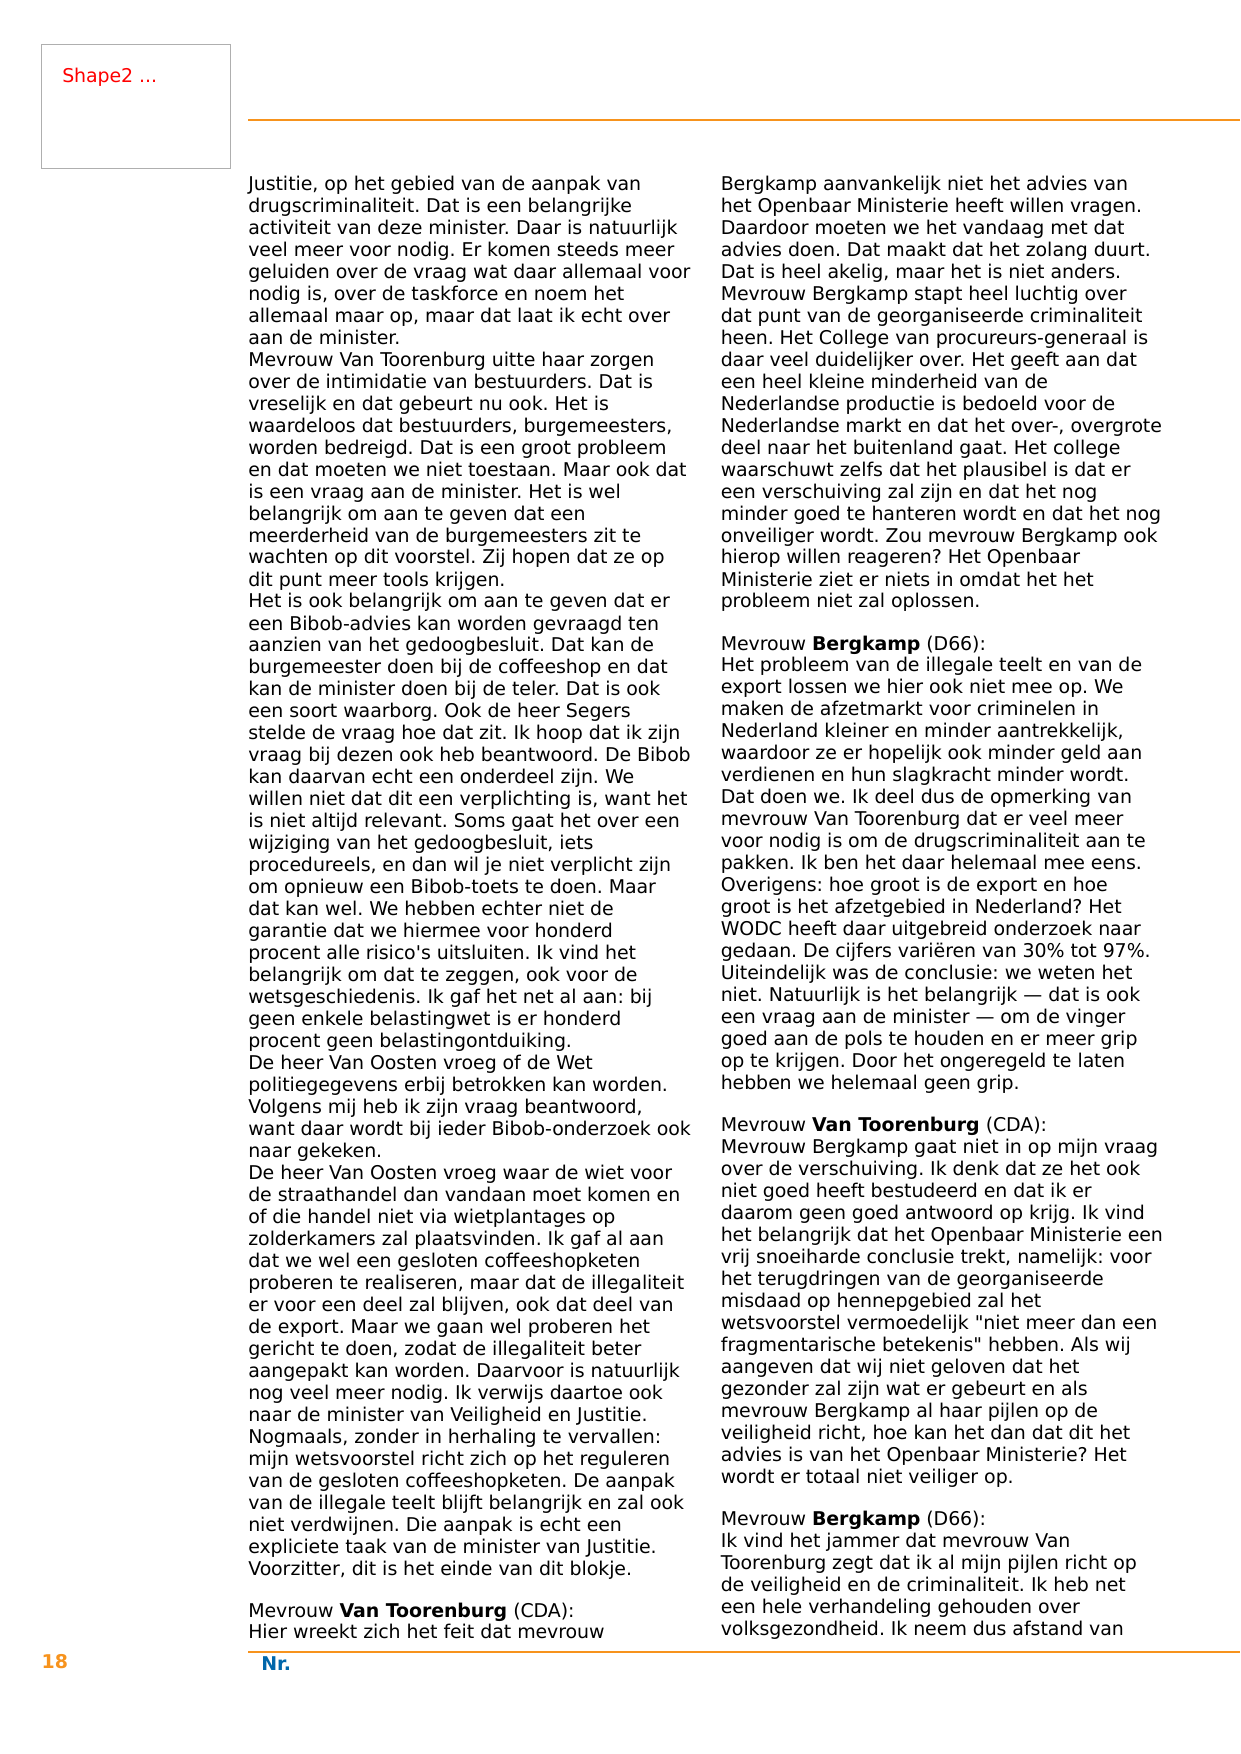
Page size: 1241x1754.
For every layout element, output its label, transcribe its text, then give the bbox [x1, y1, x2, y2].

text Het is ook belangrijk om aan te geven dat er een Bibob-advies kan worden gevraagd ten aanzien van het gedoogbesluit. Dat kan de burgemeester doen bij de coffeeshop en dat kan de minister doen bij de teler. Dat is ook een soort waarborg. Ook de heer Segers stelde de vraag hoe dat zit. Ik hoop dat ik zijn vraag bij dezen ook heb beantwoord. De Bibob kan daarvan echt een onderdeel zijn. We willen niet dat dit een verplichting is, want het is niet altijd relevant. Soms gaat het over een wijziging van het gedoogbesluit, iets procedureels, en dan wil je niet verplicht zijn om opnieuw een Bibob-toets te doen. Maar dat kan wel. We hebben echter niet de garantie dat we hiermee voor honderd procent alle risico's uitsluiten. Ik vind het belangrijk om dat te zeggen, ook voor de wetsgeschiedenis. Ik gaf het net al aan: bij geen enkele belastingwet is er honderd procent geen belastingontduiking. [248, 590, 691, 1052]
text Hier wreekt zich het feit dat mevrouw [248, 1621, 691, 1643]
text De heer Van Oosten vroeg waar de wiet voor de straathandel dan vandaan moet komen en of die handel niet via wietplantages op zolderkamers zal plaatsvinden. Ik gaf al aan dat we wel een gesloten coffeeshopketen proberen te realiseren, maar dat de illegaliteit er voor een deel zal blijven, ook dat deel van de export. Maar we gaan wel proberen het gericht te doen, zodat de illegaliteit beter aangepakt kan worden. Daarvoor is natuurlijk nog veel meer nodig. Ik verwijs daartoe ook naar de minister van Veiligheid en Justitie. Nogmaals, zonder in herhaling te vervallen: mijn wetsvoorstel richt zich op het reguleren van de gesloten coffeeshopketen. De aanpak van de illegale teelt blijft belangrijk en zal ook niet verdwijnen. Die aanpak is echt een expliciete taak van de minister van Justitie. [248, 1162, 691, 1557]
text Ik vind het jammer dat mevrouw Van Toorenburg zegt dat ik al mijn pijlen richt op de veiligheid en de criminaliteit. Ik heb net een hele verhandeling gehouden over volksgezondheid. Ik neem dus afstand van [721, 1529, 1163, 1639]
text Bergkamp aanvankelijk niet het advies van het Openbaar Ministerie heeft willen vragen. Daardoor moeten we het vandaag met dat advies doen. Dat maakt dat het zolang duurt. Dat is heel akelig, maar het is niet anders. Mevrouw Bergkamp stapt heel luchtig over dat punt van de georganiseerde criminaliteit heen. Het College van procureurs-generaal is daar veel duidelijker over. Het geeft aan dat een heel kleine minderheid van de Nederlandse productie is bedoeld voor de Nederlandse markt en dat het over-, overgrote deel naar het buitenland gaat. Het college waarschuwt zelfs dat het plausibel is dat er een verschuiving zal zijn en dat het nog minder goed te hanteren wordt en dat het nog onveiliger wordt. Zou mevrouw Bergkamp ook hierop willen reageren? Het Openbaar Ministerie ziet er niets in omdat het het probleem niet zal oplossen. [721, 173, 1163, 612]
text Mevrouw Bergkamp gaat niet in op mijn vraag over de verschuiving. Ik denk dat ze het ook niet goed heeft bestudeerd en dat ik er daarom geen goed antwoord op krijg. Ik vind het belangrijk dat het Openbaar Ministerie een vrij snoeiharde conclusie trekt, namelijk: voor het terugdringen van de georganiseerde misdaad op hennepgebied zal het wetsvoorstel vermoedelijk "niet meer dan een fragmentarische betekenis" hebben. Als wij aangeven dat wij niet geloven dat het gezonder zal zijn wat er gebeurt en als mevrouw Bergkamp al haar pijlen op de veiligheid richt, hoe kan het dan dat dit het advies is van het Openbaar Ministerie? Het wordt er totaal niet veiliger op. [721, 1136, 1163, 1488]
text Mevrouw Van Toorenburg uitte haar zorgen over de intimidatie van bestuurders. Dat is vreselijk en dat gebeurt nu ook. Het is waardeloos dat bestuurders, burgemeesters, worden bedreigd. Dat is een groot probleem en dat moeten we niet toestaan. Maar ook dat is een vraag aan de minister. Het is wel belangrijk om aan te geven dat een meerderheid van de burgemeesters zit te wachten op dit voorstel. Zij hopen dat ze op dit punt meer tools krijgen. [248, 349, 691, 590]
text De heer Van Oosten vroeg of de Wet politiegegevens erbij betrokken kan worden. Volgens mij heb ik zijn vraag beantwoord, want daar wordt bij ieder Bibob-onderzoek ook naar gekeken. [248, 1052, 691, 1162]
text Het probleem van de illegale teelt en van de export lossen we hier ook niet mee op. We maken de afzetmarkt voor criminelen in Nederland kleiner en minder aantrekkelijk, waardoor ze er hopelijk ook minder geld aan verdienen en hun slagkracht minder wordt. Dat doen we. Ik deel dus de opmerking van mevrouw Van Toorenburg dat er veel meer voor nodig is om de drugscriminaliteit aan te pakken. Ik ben het daar helemaal mee eens. Overigens: hoe groot is de export en hoe groot is het afzetgebied in Nederland? Het WODC heeft daar uitgebreid onderzoek naar gedaan. De cijfers variëren van 30% tot 97%. Uiteindelijk was de conclusie: we weten het niet. Natuurlijk is het belangrijk — dat is ook een vraag aan de minister — om de vinger goed aan de pols te houden en er meer grip op te krijgen. Door het ongeregeld te laten hebben we helemaal geen grip. [721, 654, 1163, 1094]
text Mevrouw Van Toorenburg (CDA): [721, 1114, 1163, 1136]
text Mevrouw Bergkamp (D66): [721, 632, 1163, 654]
text Voorzitter, dit is het einde van dit blokje. [248, 1557, 691, 1579]
text Mevrouw Van Toorenburg (CDA): [248, 1599, 691, 1621]
text Justitie, op het gebied van de aanpak van drugscriminaliteit. Dat is een belangrijke activiteit van deze minister. Daar is natuurlijk veel meer voor nodig. Er komen steeds meer geluiden over de vraag wat daar allemaal voor nodig is, over de taskforce en noem het allemaal maar op, maar dat laat ik echt over aan de minister. [248, 173, 691, 349]
text Mevrouw Bergkamp (D66): [721, 1508, 1163, 1529]
